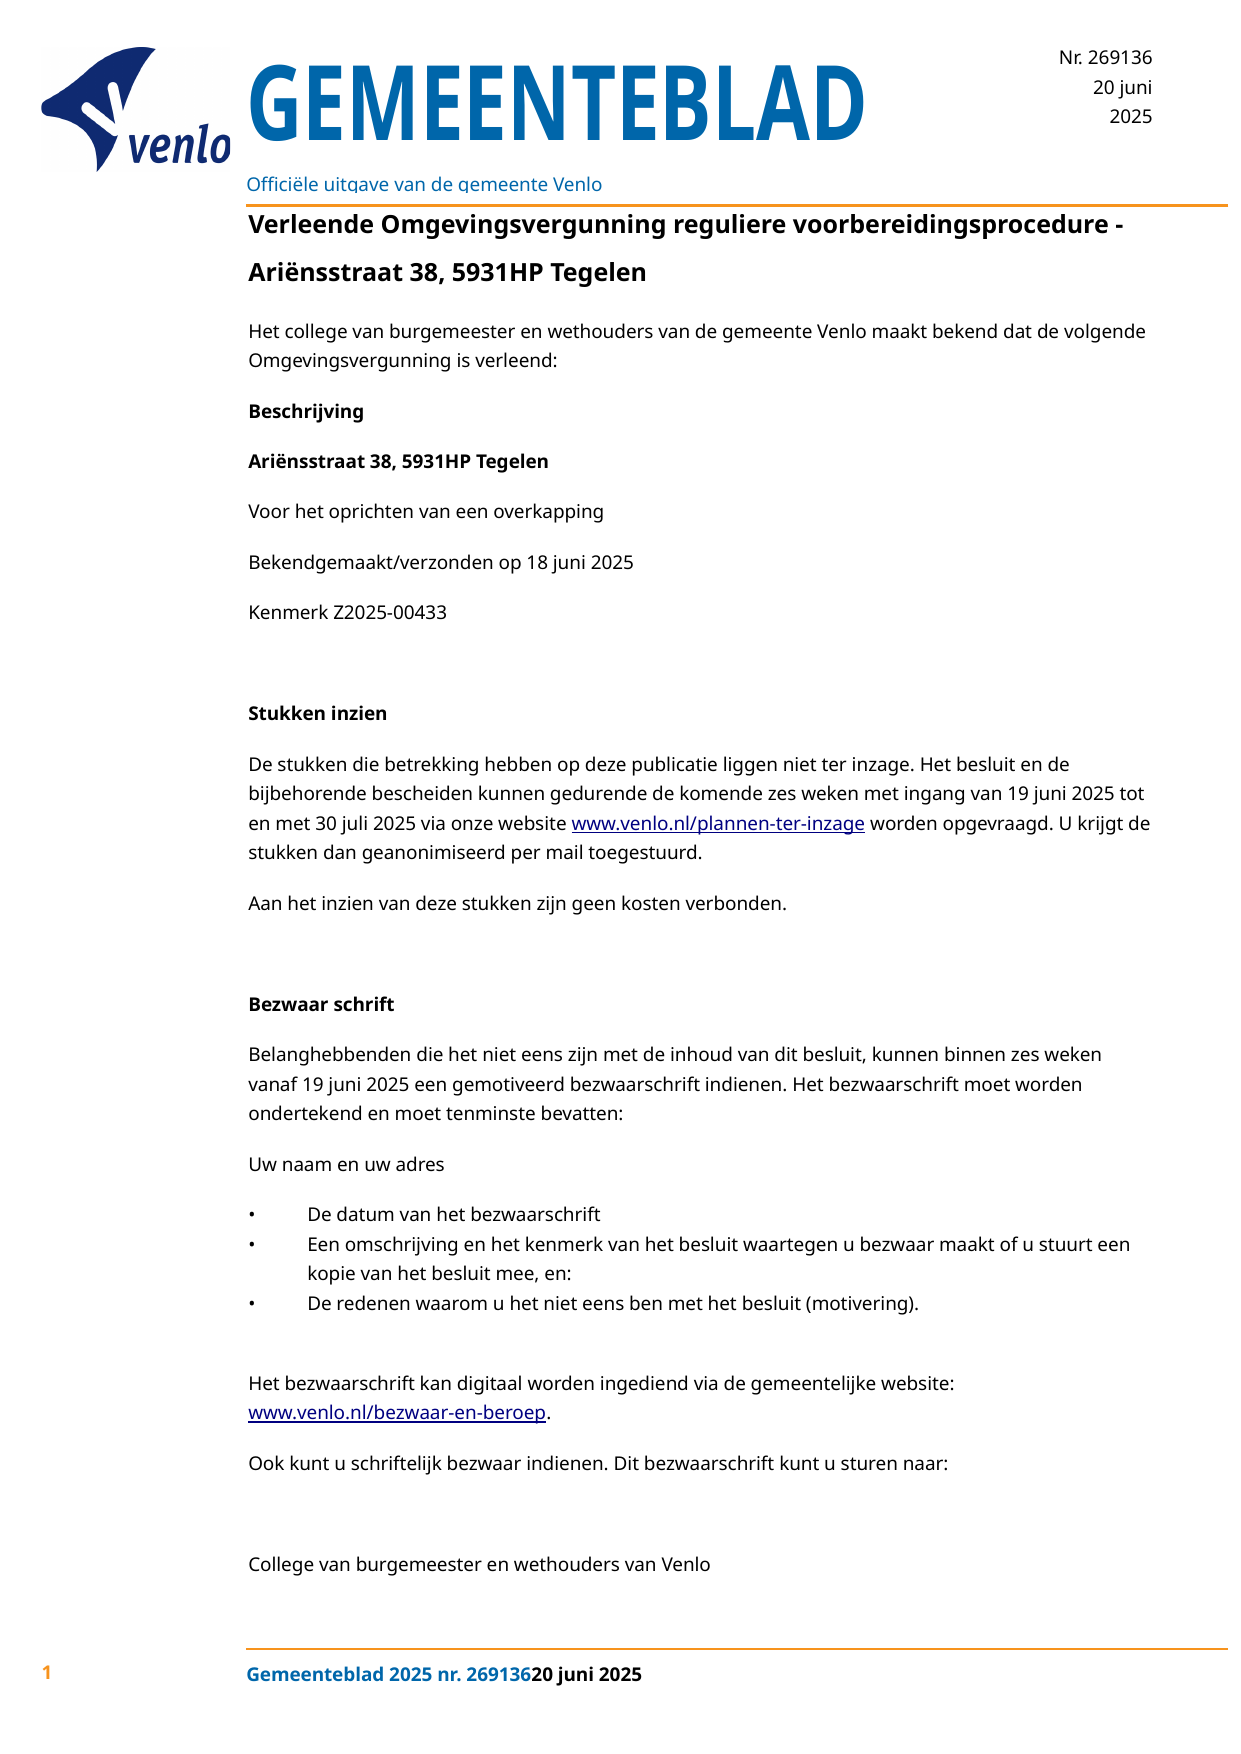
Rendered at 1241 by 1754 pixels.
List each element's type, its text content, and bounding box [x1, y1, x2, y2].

text Verleende Omgevingsvergunning reguliere voorbereidingsprocedure - Ariënsstraat 38, 5931HP Tegelen [248, 207, 1152, 288]
list De datum van het bezwaarschrift [248, 1201, 1152, 1227]
text Belanghebbenden die het niet eens zijn met de inhoud van dit besluit, kunnen binnen zes weken vanaf 19 juni 2025 een gemotiveerd bezwaarschrift indienen. Het bezwaarschrift moet worden ondertekend en moet tenminste bevatten: [248, 1041, 1152, 1126]
text Kenmerk Z2025-00433 [248, 599, 1152, 625]
text Bezwaar schrift [248, 991, 1152, 1017]
text De stukken die betrekking hebben op deze publicatie liggen niet ter inzage. Het besluit en de bijbehorende bescheiden kunnen gedurende de komende zes weken met ingang van 19 juni 2025 tot en met 30 juli 2025 via onze website www.venlo.nl/plannen-ter-inzage worden opgevraagd. U krijgt de stukken dan geanonimiseerd per mail toegestuurd. [248, 751, 1152, 865]
text Ook kunt u schriftelijk bezwaar indienen. Dit bezwaarschrift kunt u sturen naar: [248, 1450, 1152, 1476]
text Het college van burgemeester en wethouders van de gemeente Venlo maakt bekend dat de volgende Omgevingsvergunning is verleend: [248, 318, 1152, 373]
text Aan het inzien van deze stukken zijn geen kosten verbonden. [248, 890, 1152, 916]
list De redenen waarom u het niet eens ben met het besluit (motivering). [248, 1290, 1152, 1316]
text Het bezwaarschrift kan digitaal worden ingediend via de gemeentelijke website: www.venlo.nl/bezwaar-en-beroep. [248, 1370, 1152, 1425]
text Uw naam en uw adres [248, 1151, 1152, 1177]
text Beschrijving [248, 398, 1152, 424]
text Ariënsstraat 38, 5931HP Tegelen [248, 448, 1152, 474]
text Stukken inzien [248, 700, 1152, 726]
text College van burgemeester en wethouders van Venlo [248, 1551, 1152, 1577]
text Bekendgemaakt/verzonden op 18 juni 2025 [248, 549, 1152, 575]
picture [41, 47, 231, 172]
text Voor het oprichten van een overkapping [248, 499, 1152, 524]
list Een omschrijving en het kenmerk van het besluit waartegen u bezwaar maakt of u stuurt een kopie van het besluit mee, en: [248, 1231, 1152, 1286]
